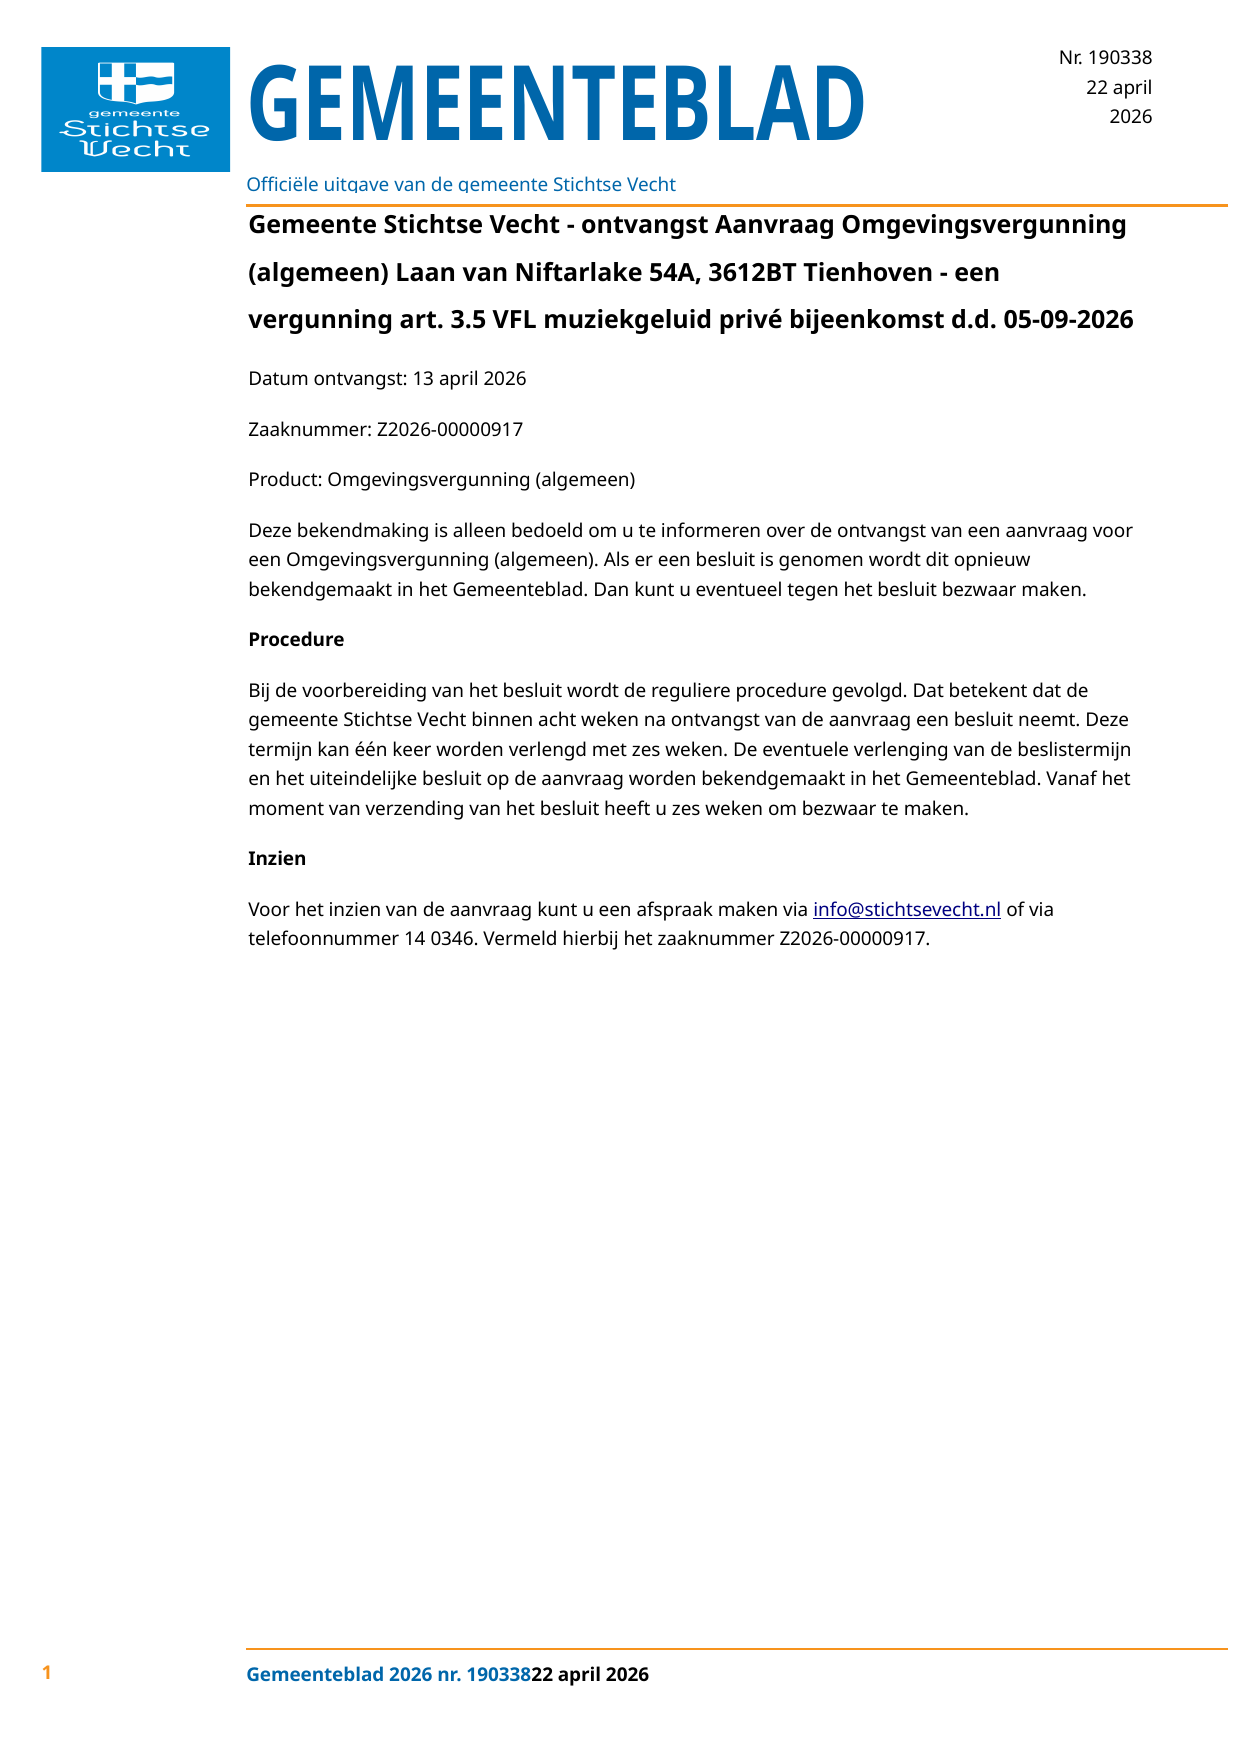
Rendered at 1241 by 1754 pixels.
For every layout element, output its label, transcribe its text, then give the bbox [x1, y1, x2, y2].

text Procedure [248, 626, 1152, 652]
picture [99, 63, 135, 101]
text Product: Omgevingsvergunning (algemeen) [248, 466, 1152, 492]
text Datum ontvangst: 13 april 2026 [248, 366, 1152, 391]
text Inzien [248, 846, 1152, 871]
text Zaaknummer: Z2026-00000917 [248, 416, 1152, 442]
picture [137, 63, 174, 103]
text Voor het inzien van de aanvraag kunt u een afspraak maken via info@stichtsevecht.nl of via telefoonnummer 14 0346. Vermeld hierbij het zaaknummer Z2026-00000917. [248, 896, 1152, 951]
text Deze bekendmaking is alleen bedoeld om u te informeren over de ontvangst van een aanvraag voor een Omgevingsvergunning (algemeen). Als er een besluit is genomen wordt dit opnieuw bekendgemaakt in het Gemeenteblad. Dan kunt u eventueel tegen het besluit bezwaar maken. [248, 517, 1152, 602]
text Bij de voorbereiding van het besluit wordt de reguliere procedure gevolgd. Dat betekent dat de gemeente Stichtse Vecht binnen acht weken na ontvangst van de aanvraag een besluit neemt. Deze termijn kan één keer worden verlengd met zes weken. De eventuele verlenging van de beslistermijn en het uiteindelijke besluit op de aanvraag worden bekendgemaakt in het Gemeenteblad. Vanaf het moment van verzending van het besluit heeft u zes weken om bezwaar te maken. [248, 677, 1152, 821]
text Gemeente Stichtse Vecht - ontvangst Aanvraag Omgevingsvergunning (algemeen) Laan van Niftarlake 54A, 3612BT Tienhoven - een vergunning art. 3.5 VFL muziekgeluid privé bijeenkomst d.d. 05-09-2026 [248, 207, 1152, 336]
